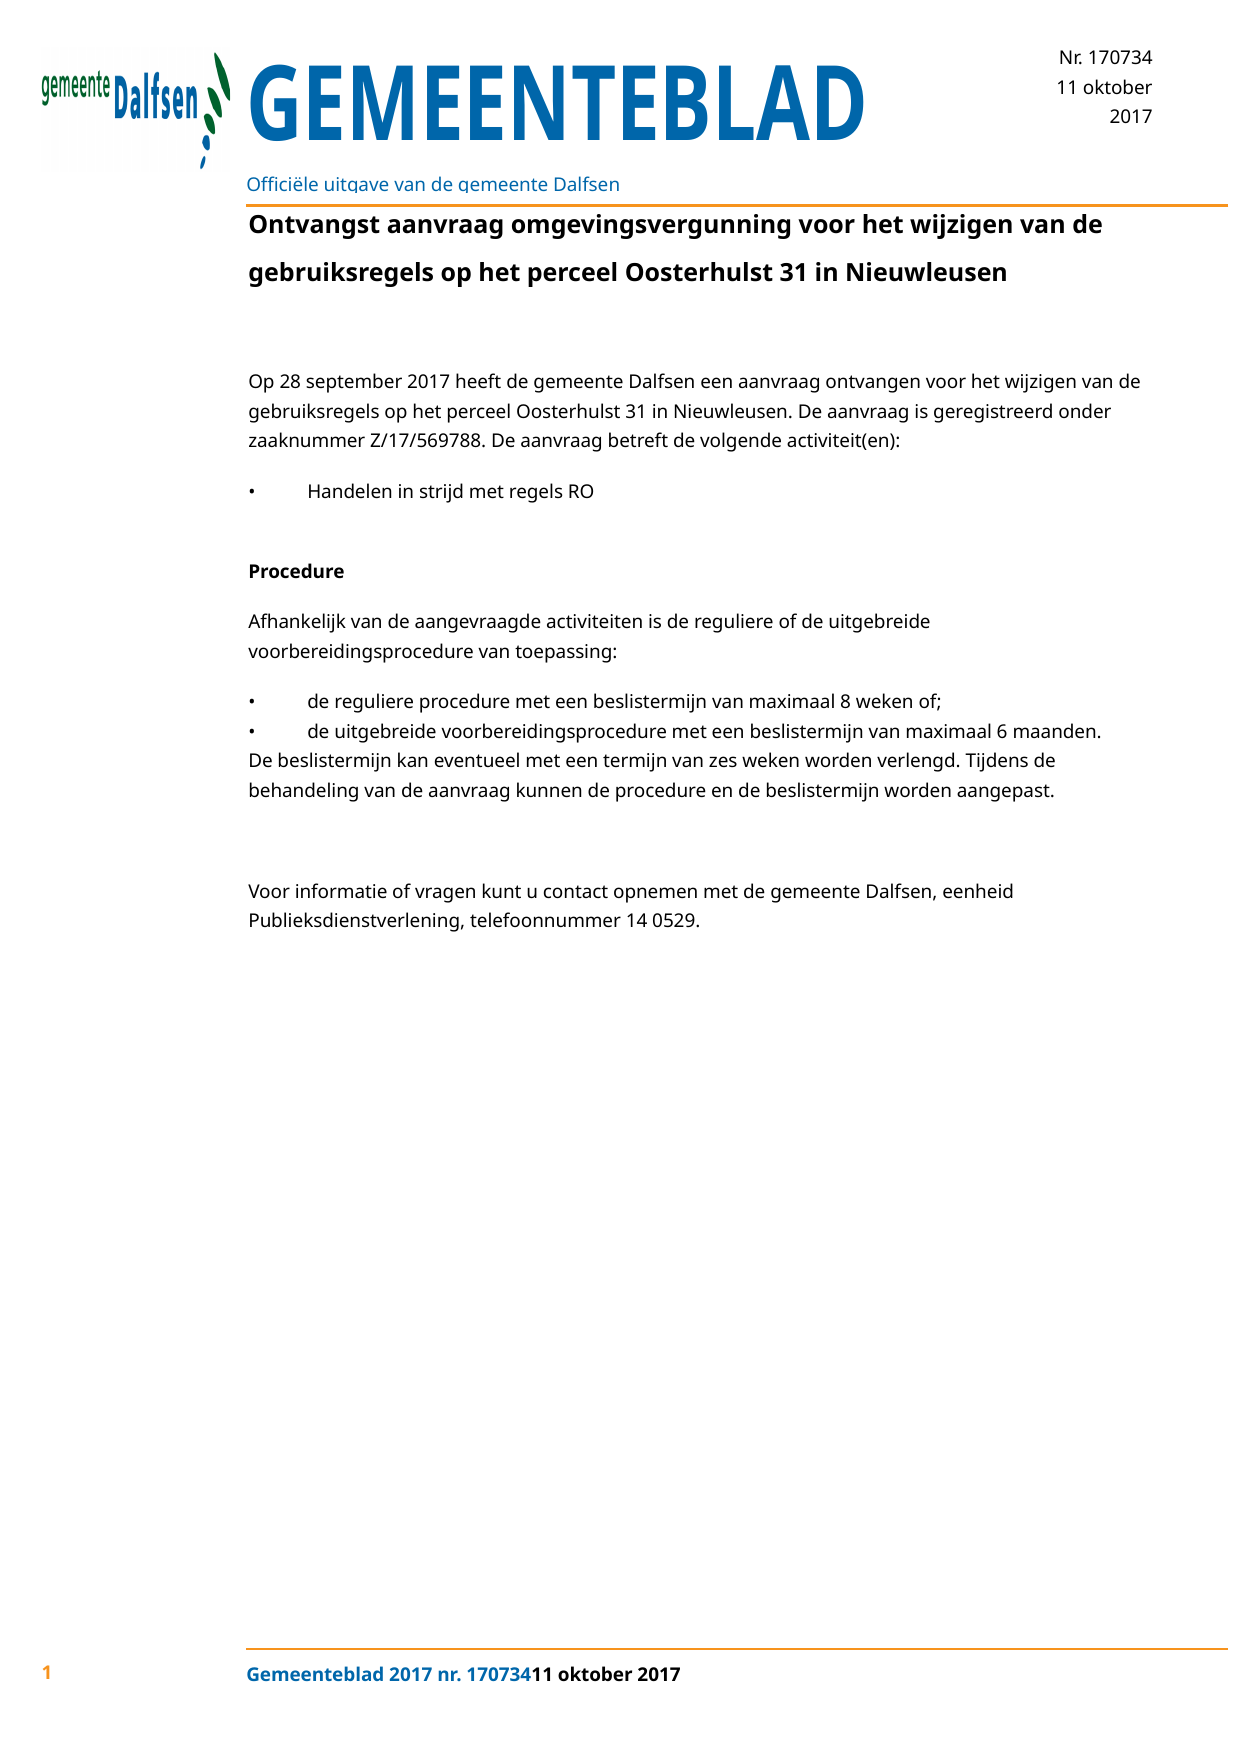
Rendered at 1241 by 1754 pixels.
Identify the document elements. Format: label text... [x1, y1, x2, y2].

text Ontvangst aanvraag omgevingsvergunning voor het wijzigen van de gebruiksregels op het perceel Oosterhulst 31 in Nieuwleusen [248, 207, 1152, 288]
text Procedure [248, 558, 1152, 584]
text Voor informatie of vragen kunt u contact opnemen met de gemeente Dalfsen, eenheid Publieksdienstverlening, telefoonnummer 14 0529. [248, 878, 1152, 933]
text Afhankelijk van de aangevraagde activiteiten is de reguliere of de uitgebreide voorbereidingsprocedure van toepassing: [248, 608, 1152, 664]
text Op 28 september 2017 heeft de gemeente Dalfsen een aanvraag ontvangen voor het wijzigen van de gebruiksregels op het perceel Oosterhulst 31 in Nieuwleusen. De aanvraag is geregistreerd onder zaaknummer Z/17/569788. De aanvraag betreft de volgende activiteit(en): [248, 368, 1152, 453]
text De beslistermijn kan eventueel met een termijn van zes weken worden verlengd. Tijdens de behandeling van de aanvraag kunnen de procedure en de beslistermijn worden aangepast. [248, 747, 1152, 803]
picture [41, 47, 231, 172]
list de uitgebreide voorbereidingsprocedure met een beslistermijn van maximaal 6 maanden. [248, 718, 1152, 744]
list de reguliere procedure met een beslistermijn van maximaal 8 weken of; [248, 688, 1152, 714]
list Handelen in strijd met regels RO [248, 478, 1152, 504]
